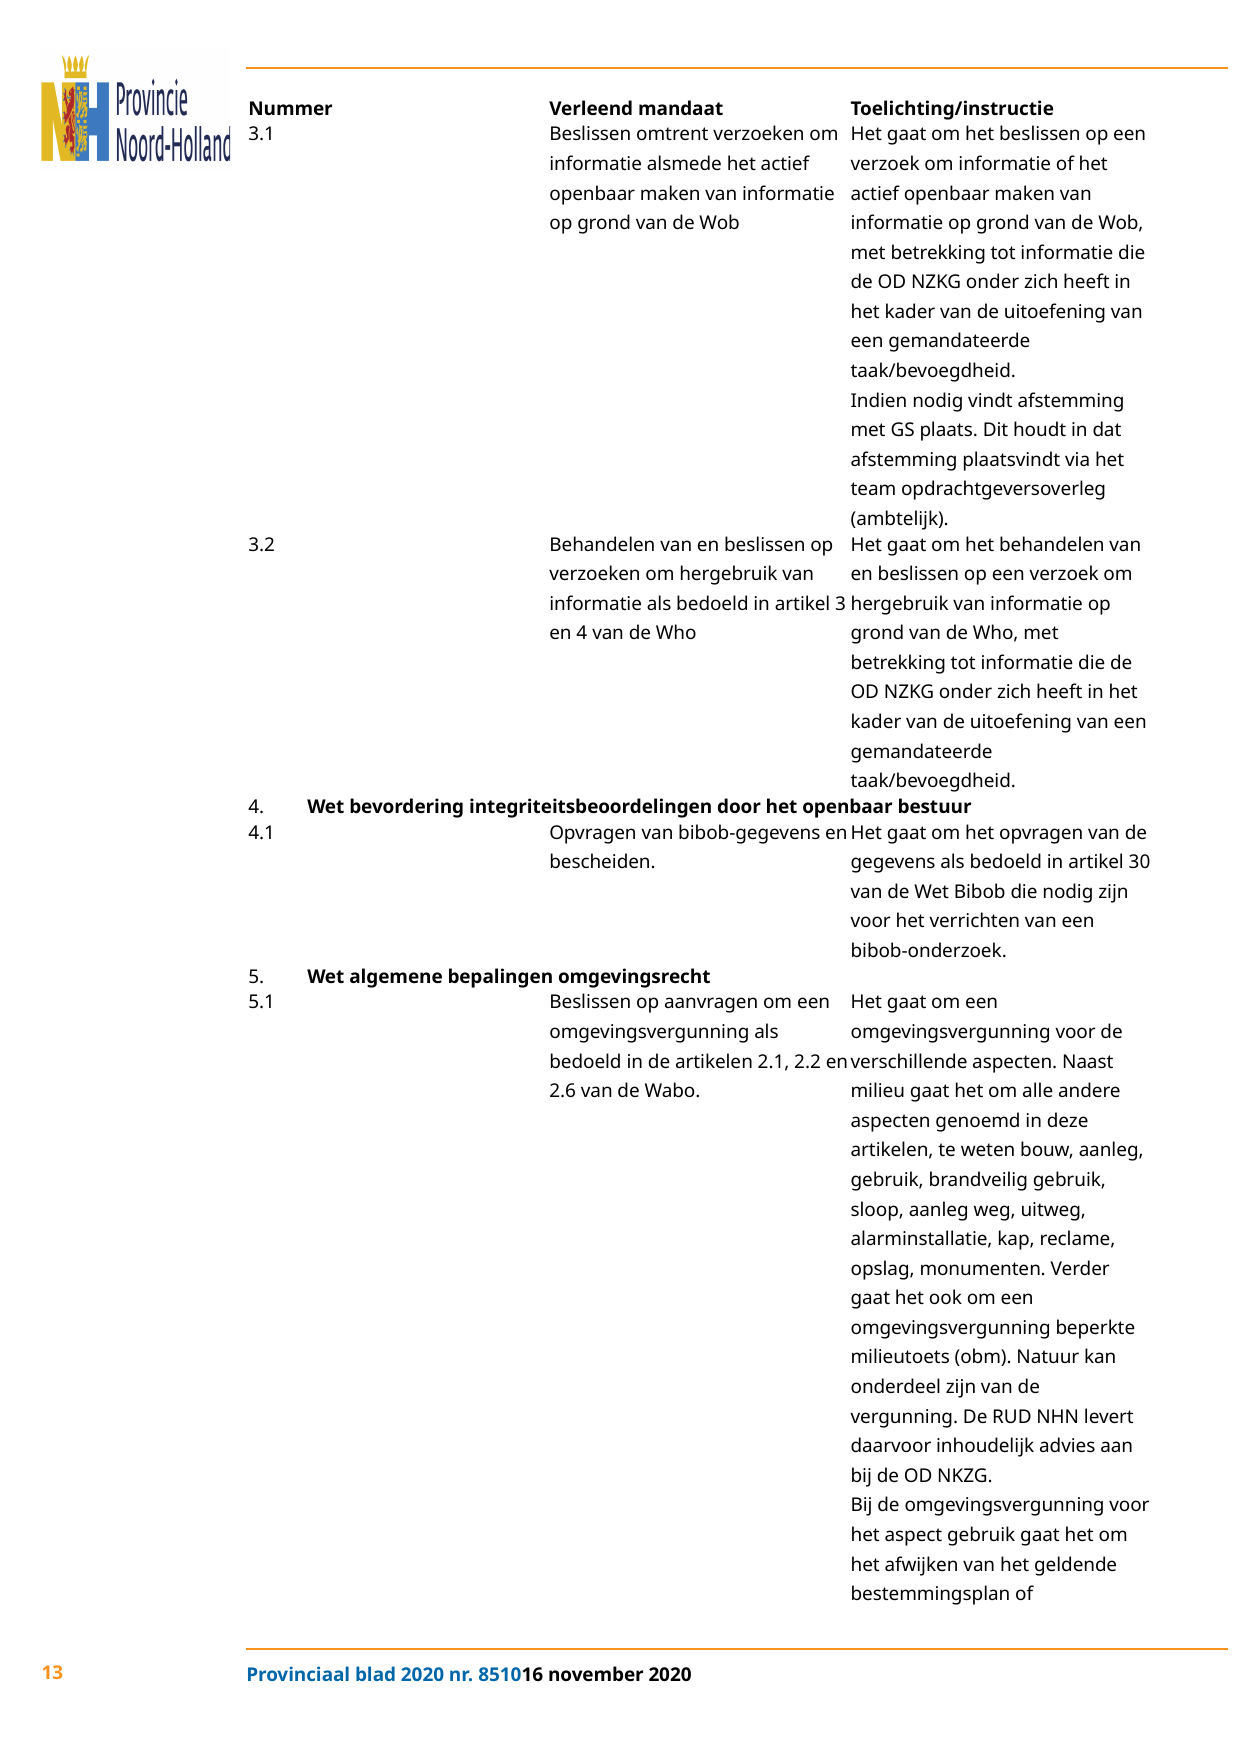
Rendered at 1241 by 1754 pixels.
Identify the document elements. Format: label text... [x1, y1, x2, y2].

table_cell 5.1 [248, 989, 549, 1606]
table_cell Het gaat om een omgevingsvergunning voor de verschillende aspecten. Naast milieu gaat het om alle andere aspecten genoemd in deze artikelen, te weten bouw, aanleg, gebruik, brandveilig gebruik, sloop, aanleg weg, uitweg, alarminstallatie, kap, reclame, opslag, monumenten. Verder gaat het ook om een omgevingsvergunning beperkte milieutoets (obm). Natuur kan onderdeel zijn van de vergunning. De RUD NHN levert daarvoor inhoudelijk advies aan bij de OD NKZG. Bij de omgevingsvergunning voor het aspect gebruik gaat het om het afwijken van het geldende bestemmingsplan of [850, 989, 1152, 1606]
table_header Toelichting/instructie [850, 95, 1152, 121]
table_cell Behandelen van en beslissen op verzoeken om hergebruik van informatie als bedoeld in artikel 3 en 4 van de Who [549, 531, 850, 793]
table_cell Het gaat om het beslissen op een verzoek om informatie of het actief openbaar maken van informatie op grond van de Wob, met betrekking tot informatie die de OD NZKG onder zich heeft in het kader van de uitoefening van een gemandateerde taak/bevoegdheid. Indien nodig vindt afstemming met GS plaats. Dit houdt in dat afstemming plaatsvindt via het team opdrachtgeversoverleg (ambtelijk). [850, 121, 1152, 531]
table_cell 4.1 [248, 819, 549, 963]
table_cell Het gaat om het opvragen van de gegevens als bedoeld in artikel 30 van de Wet Bibob die nodig zijn voor het verrichten van een bibob-onderzoek. [850, 819, 1152, 963]
table_cell Het gaat om het behandelen van en beslissen op een verzoek om hergebruik van informatie op grond van de Who, met betrekking tot informatie die de OD NZKG onder zich heeft in het kader van de uitoefening van een gemandateerde taak/bevoegdheid. [850, 531, 1152, 793]
table_cell Wet bevordering integriteitsbeoordelingen door het openbaar bestuur [248, 793, 1152, 819]
table_cell Wet algemene bepalingen omgevingsrecht [248, 963, 1152, 989]
table_header Verleend mandaat [549, 95, 850, 121]
table_cell Beslissen op aanvragen om een omgevingsvergunning als bedoeld in de artikelen 2.1, 2.2 en 2.6 van de Wabo. [549, 989, 850, 1606]
table_cell Beslissen omtrent verzoeken om informatie alsmede het actief openbaar maken van informatie op grond van de Wob [549, 121, 850, 531]
table_header Nummer [248, 95, 549, 121]
picture [41, 47, 231, 172]
table_cell 3.1 [248, 121, 549, 531]
table_cell Opvragen van bibob-gegevens en bescheiden. [549, 819, 850, 963]
table_cell 3.2 [248, 531, 549, 793]
